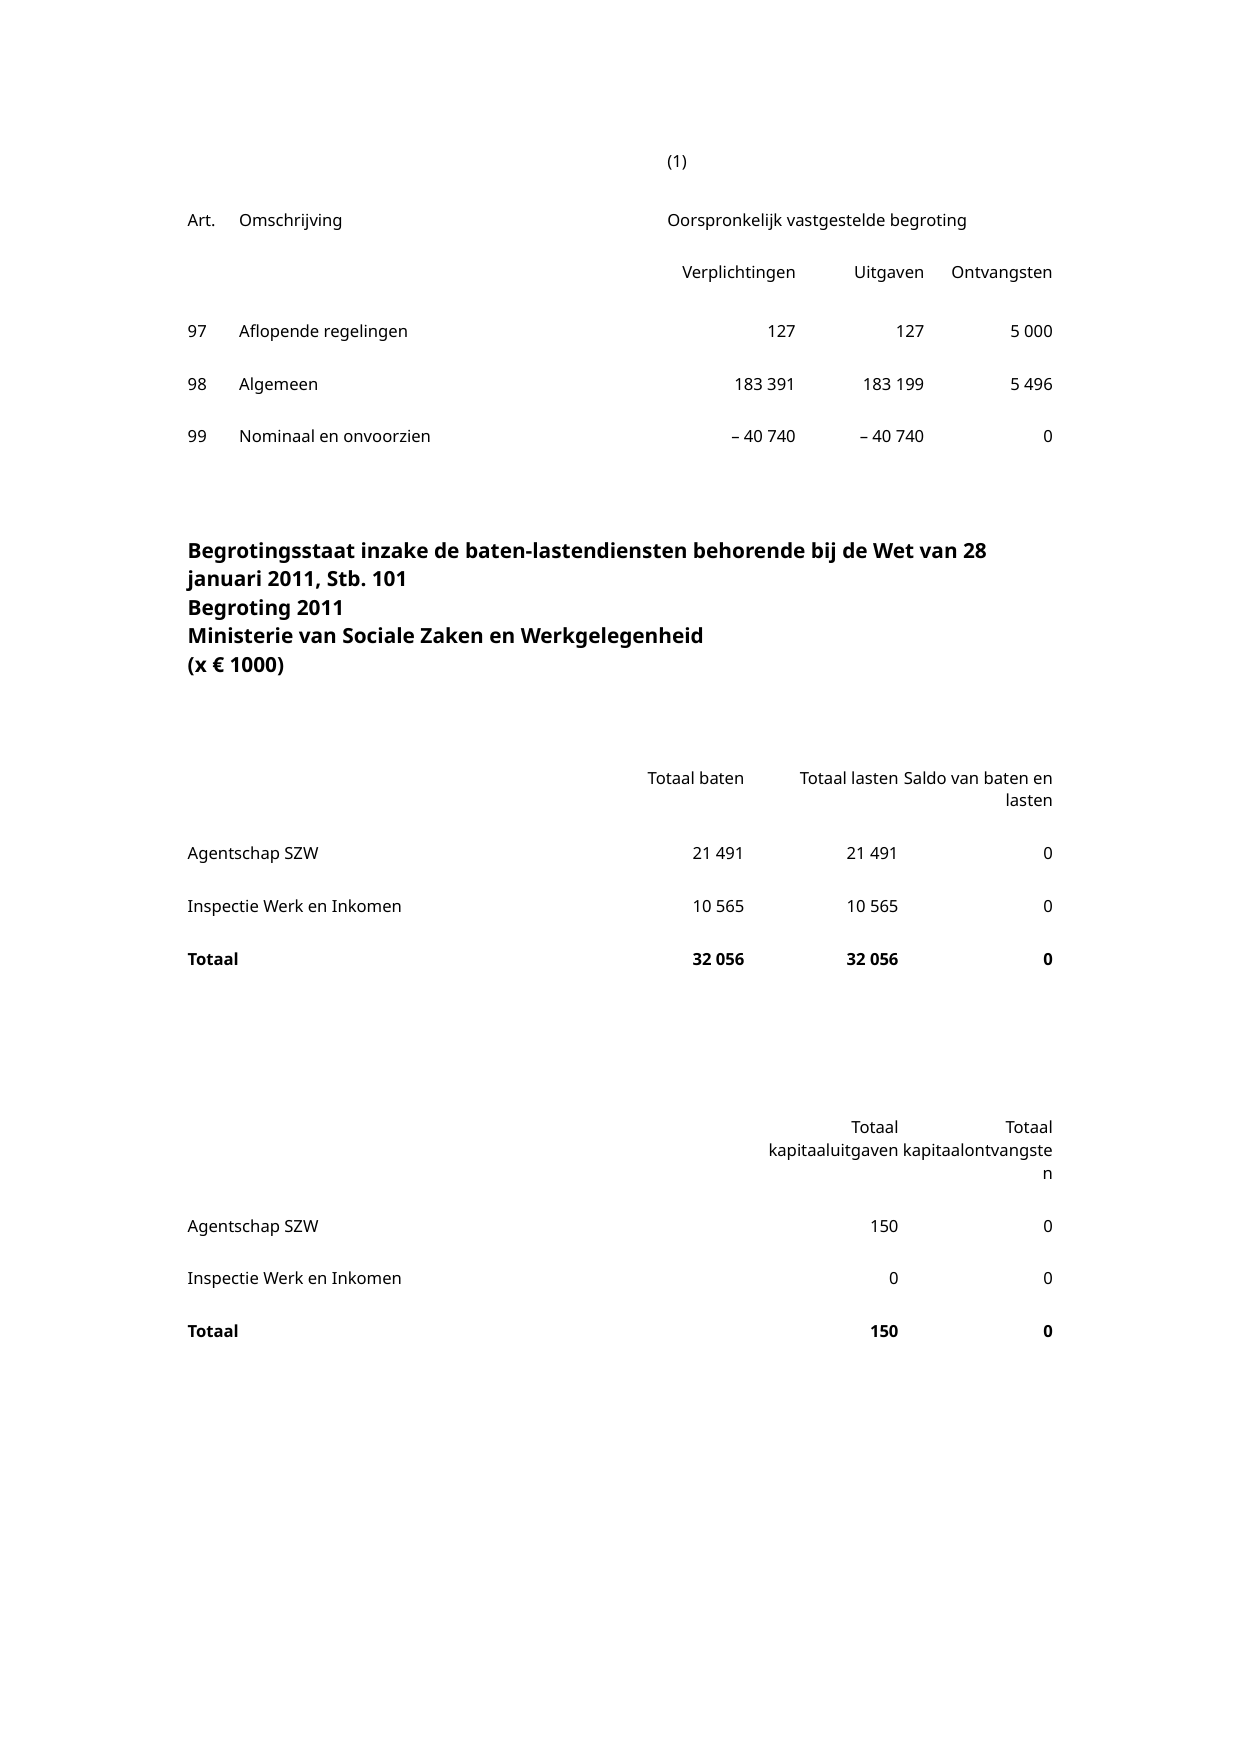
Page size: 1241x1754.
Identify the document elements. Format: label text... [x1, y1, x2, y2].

table_cell Omschrijving [239, 209, 667, 261]
table_cell 183 199 [796, 372, 924, 425]
table_cell – 40 740 [667, 425, 796, 478]
table_header Saldo van baten en lasten [898, 766, 1053, 842]
text Begroting 2011 [187, 593, 1053, 621]
table_cell Inspectie Werk en Inkomen [188, 894, 590, 947]
table_cell Verplichtingen [667, 261, 796, 319]
table_header (1) [667, 150, 1053, 208]
table_cell 127 [796, 320, 924, 372]
table_header [239, 150, 667, 208]
table_cell Inspectie Werk en Inkomen [188, 1267, 744, 1320]
table_cell Totaal [188, 947, 590, 1000]
text Ministerie van Sociale Zaken en Werkgelegenheid [187, 621, 1053, 650]
table_cell 0 [898, 1267, 1053, 1320]
table_cell 0 [898, 894, 1053, 947]
table_cell Totaal [188, 1320, 744, 1372]
table_cell [239, 261, 667, 319]
text (x € 1000) [187, 650, 1053, 678]
table_header Totaal lasten [744, 766, 898, 842]
table_cell 32 056 [590, 947, 744, 1000]
table_cell Agentschap SZW [188, 1214, 744, 1267]
table_cell Oorspronkelijk vastgestelde begroting [667, 209, 1053, 261]
table_header Totaal kapitaalontvangsten [898, 1116, 1053, 1214]
table_cell Algemeen [239, 372, 667, 425]
table_header Totaal baten [590, 766, 744, 842]
table_cell [188, 261, 239, 319]
table_cell Agentschap SZW [188, 842, 590, 894]
table_cell 5 496 [924, 372, 1053, 425]
table_cell 0 [744, 1267, 898, 1320]
table_cell 98 [188, 372, 239, 425]
table_cell 99 [188, 425, 239, 478]
table_header Totaal kapitaaluitgaven [744, 1116, 898, 1214]
table_cell 5 000 [924, 320, 1053, 372]
table_cell 97 [188, 320, 239, 372]
table_cell Nominaal en onvoorzien [239, 425, 667, 478]
table_cell 183 391 [667, 372, 796, 425]
text Begrotingsstaat inzake de baten-lastendiensten behorende bij de Wet van 28 januari 2011, Stb. 101 [187, 536, 1053, 593]
table_cell Ontvangsten [924, 261, 1053, 319]
table_header [188, 1116, 744, 1214]
table_cell Aflopende regelingen [239, 320, 667, 372]
table_header [188, 766, 590, 842]
table_cell 10 565 [744, 894, 898, 947]
table_cell 150 [744, 1214, 898, 1267]
table_cell – 40 740 [796, 425, 924, 478]
table_cell 0 [898, 1320, 1053, 1372]
table_cell 32 056 [744, 947, 898, 1000]
table_cell 150 [744, 1320, 898, 1372]
table_cell 127 [667, 320, 796, 372]
table_header [188, 150, 239, 208]
table_cell 0 [898, 947, 1053, 1000]
table_cell Art. [188, 209, 239, 261]
table_cell 10 565 [590, 894, 744, 947]
table_cell 21 491 [744, 842, 898, 894]
table_cell 21 491 [590, 842, 744, 894]
table_cell 0 [924, 425, 1053, 478]
table_cell 0 [898, 1214, 1053, 1267]
table_cell 0 [898, 842, 1053, 894]
table_cell Uitgaven [796, 261, 924, 319]
